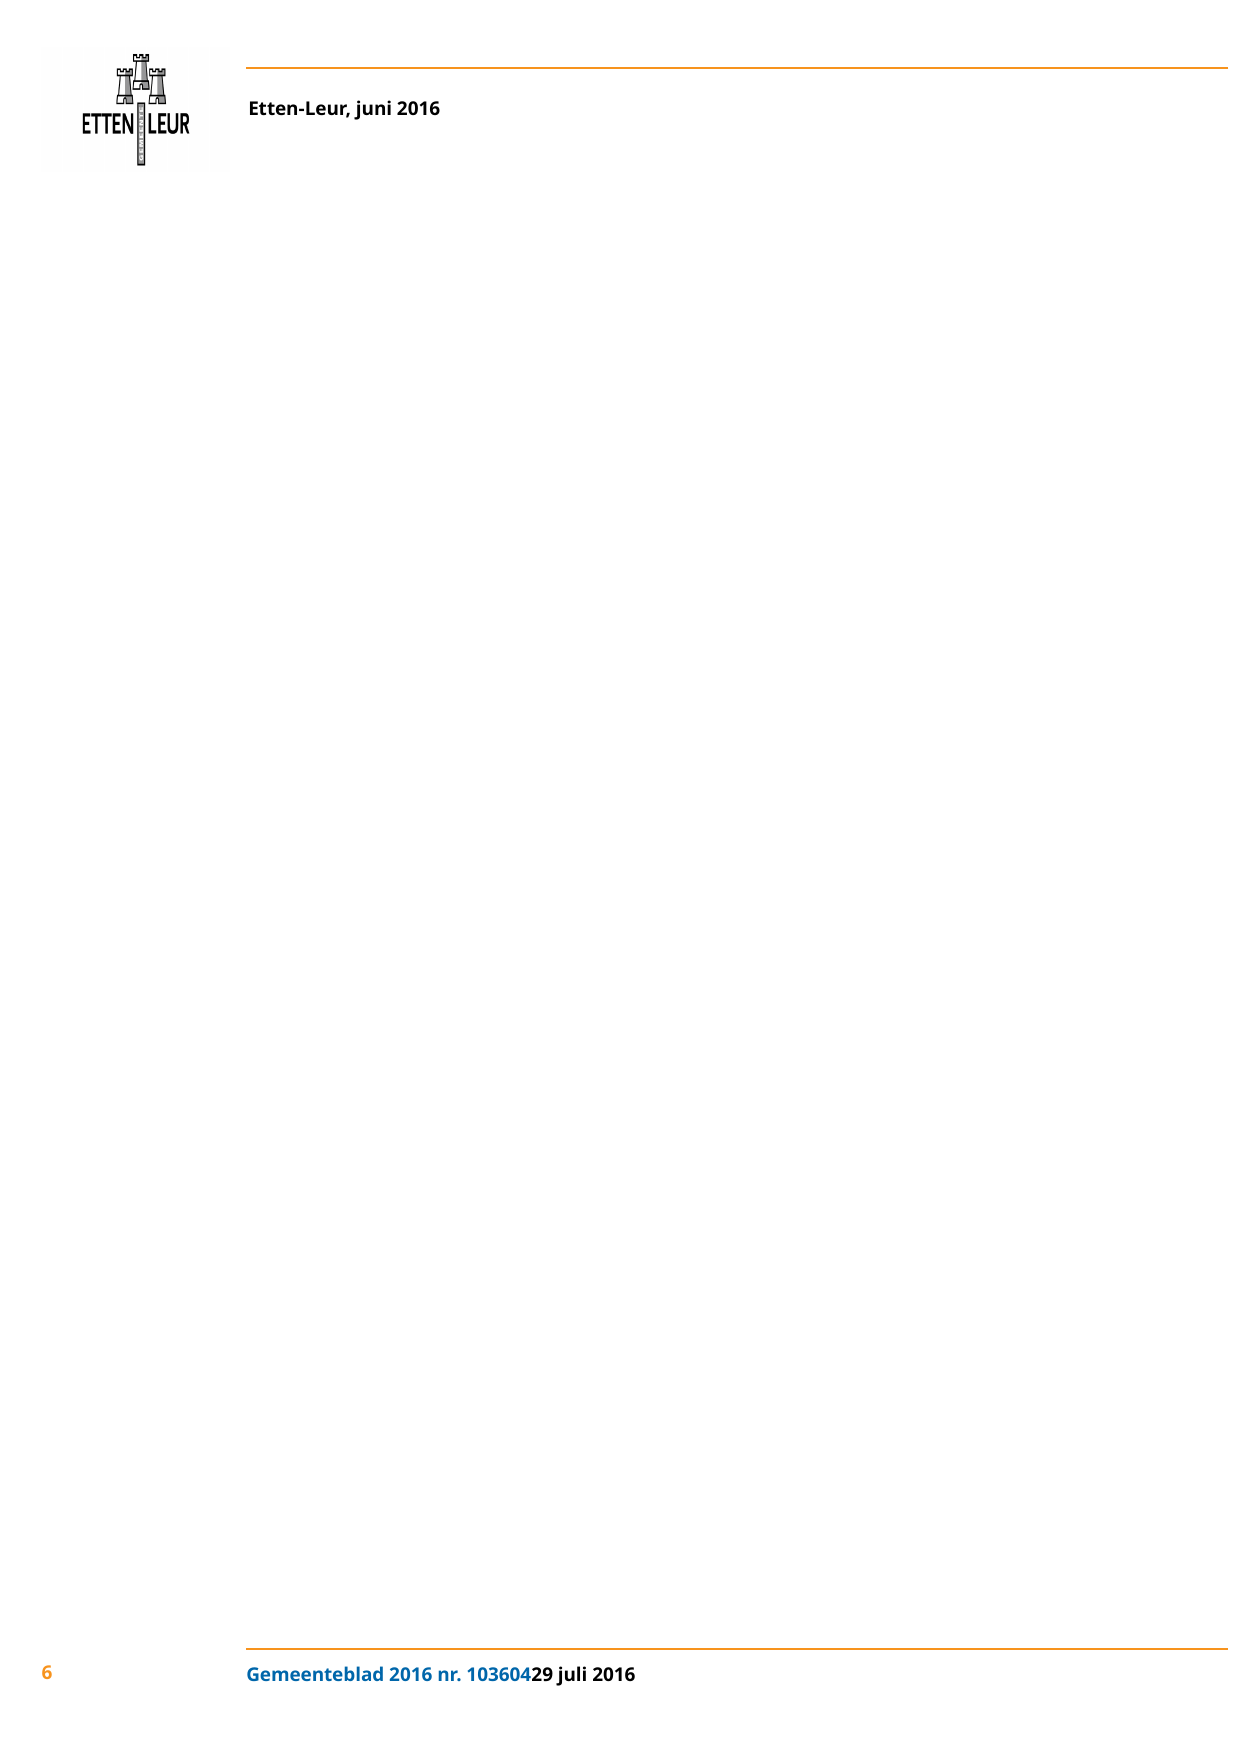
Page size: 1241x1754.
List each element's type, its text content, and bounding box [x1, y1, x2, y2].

picture [41, 47, 231, 172]
text Etten-Leur, juni 2016 [248, 95, 1152, 121]
